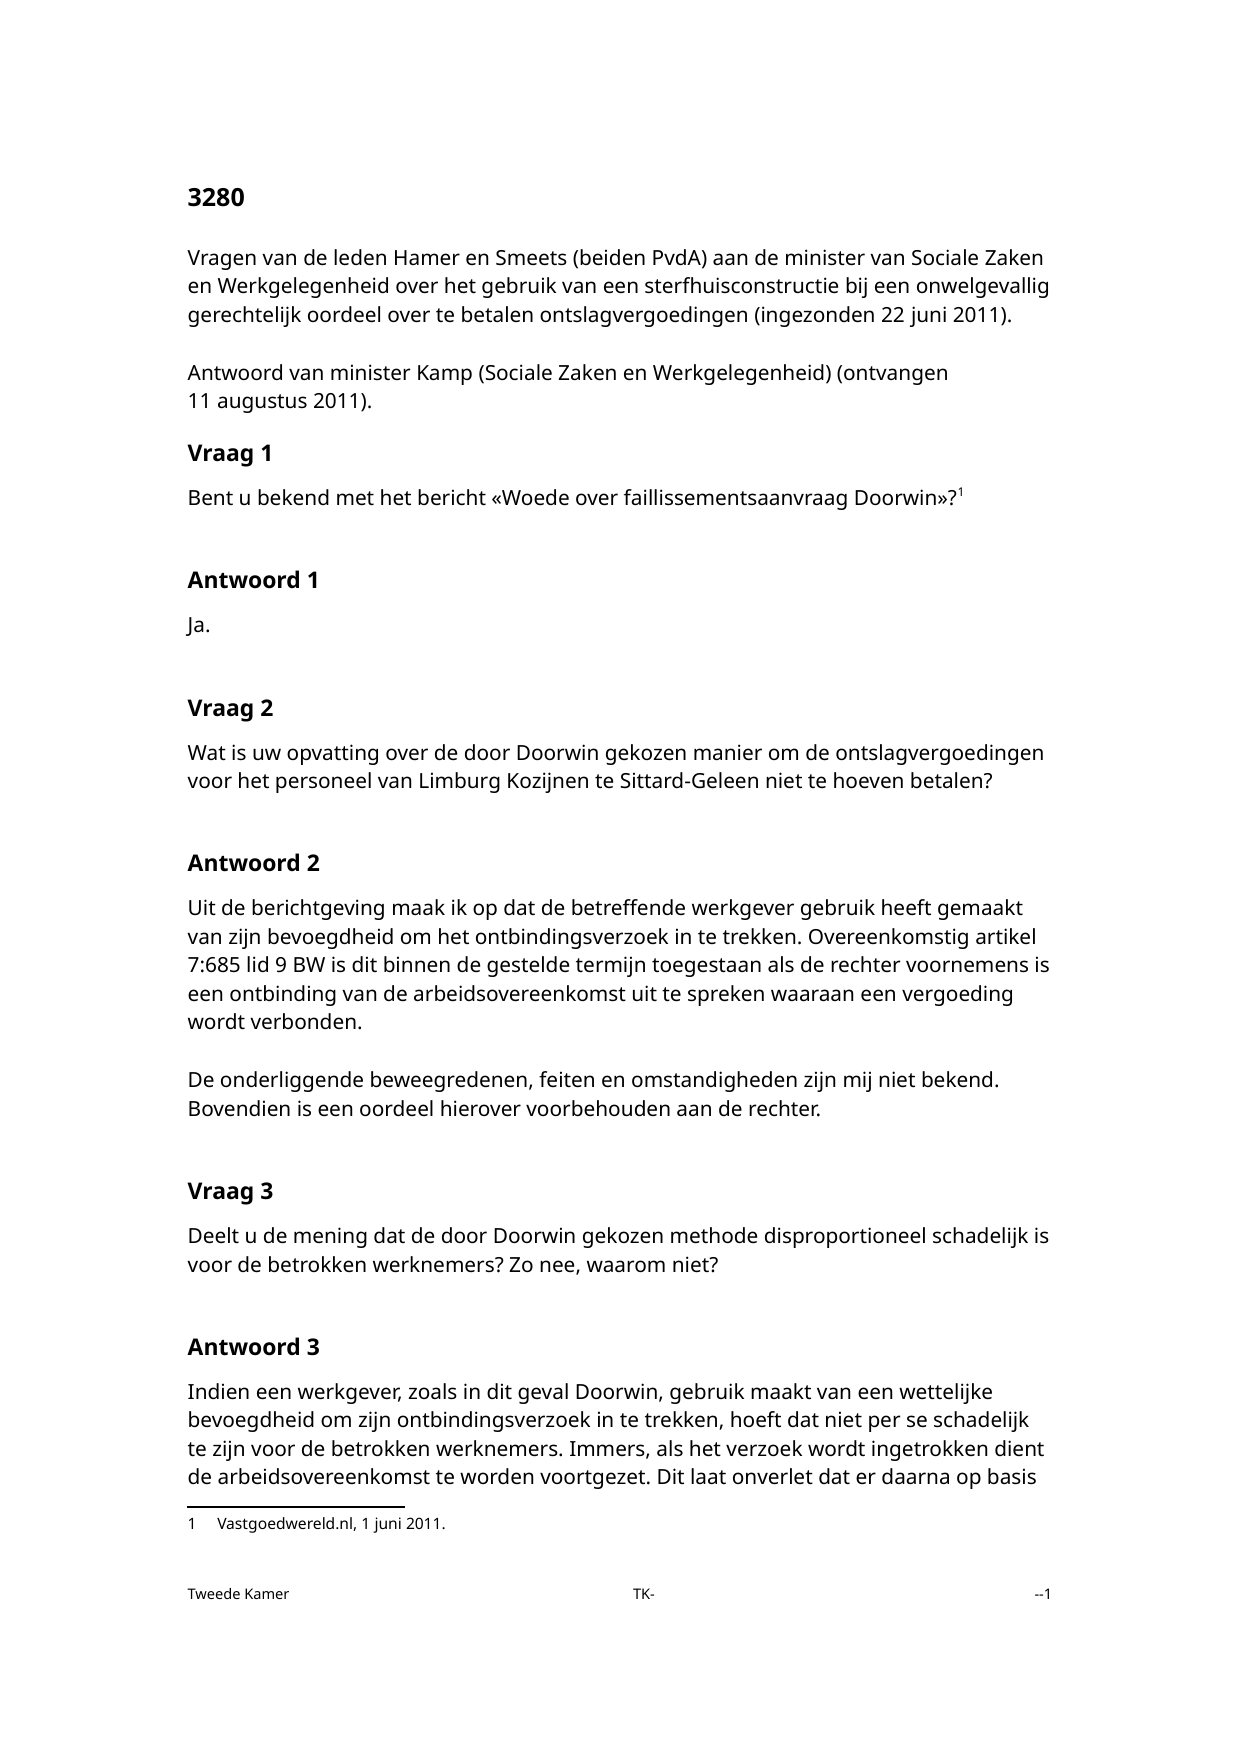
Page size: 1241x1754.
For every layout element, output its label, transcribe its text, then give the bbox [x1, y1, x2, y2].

subtitle Antwoord 2 [187, 847, 1053, 878]
text Bent u bekend met het bericht «Woede over faillissementsaanvraag Doorwin»? [187, 483, 1053, 512]
subtitle Vraag 1 [187, 437, 1053, 468]
text Vragen van de leden Hamer en Smeets (beiden PvdA) aan de minister van Sociale Zaken en Werkgelegenheid over het gebruik van een sterfhuisconstructie bij een onwelgevallig gerechtelijk oordeel over te betalen ontslagvergoedingen (ingezonden 22 juni 2011). [187, 243, 1053, 328]
subtitle Vraag 3 [187, 1175, 1053, 1206]
text Wat is uw opvatting over de door Doorwin gekozen manier om de ontslagvergoedingen voor het personeel van Limburg Kozijnen te Sittard-Geleen niet te hoeven betalen? [187, 738, 1053, 795]
text Deelt u de mening dat de door Doorwin gekozen methode disproportioneel schadelijk is voor de betrokken werknemers? Zo nee, waarom niet? [187, 1221, 1053, 1278]
text 3280 [187, 179, 1053, 213]
subtitle Antwoord 1 [187, 564, 1053, 596]
text Uit de berichtgeving maak ik op dat de betreffende werkgever gebruik heeft gemaakt van zijn bevoegdheid om het ontbindingsverzoek in te trekken. Overeenkomstig artikel 7:685 lid 9 BW is dit binnen de gestelde termijn toegestaan als de rechter voornemens is een ontbinding van de arbeidsovereenkomst uit te spreken waaraan een vergoeding wordt verbonden. [187, 893, 1053, 1036]
text De onderliggende beweegredenen, feiten en omstandigheden zijn mij niet bekend. Bovendien is een oordeel hierover voorbehouden aan de rechter. [187, 1066, 1053, 1122]
text Ja. [187, 611, 1053, 639]
text Indien een werkgever, zoals in dit geval Doorwin, gebruik maakt van een wettelijke bevoegdheid om zijn ontbindingsverzoek in te trekken, hoeft dat niet per se schadelijk te zijn voor de betrokken werknemers. Immers, als het verzoek wordt ingetrokken dient de arbeidsovereenkomst te worden voortgezet. Dit laat onverlet dat er daarna op basis [187, 1377, 1053, 1491]
subtitle Antwoord 3 [187, 1331, 1053, 1362]
subtitle Vraag 2 [187, 692, 1053, 723]
text Antwoord van minister Kamp (Sociale Zaken en Werkgelegenheid) (ontvangen 11 augustus 2011). [187, 358, 1053, 415]
text Vastgoedwereld.nl, 1 juni 2011. [187, 1506, 1053, 1534]
